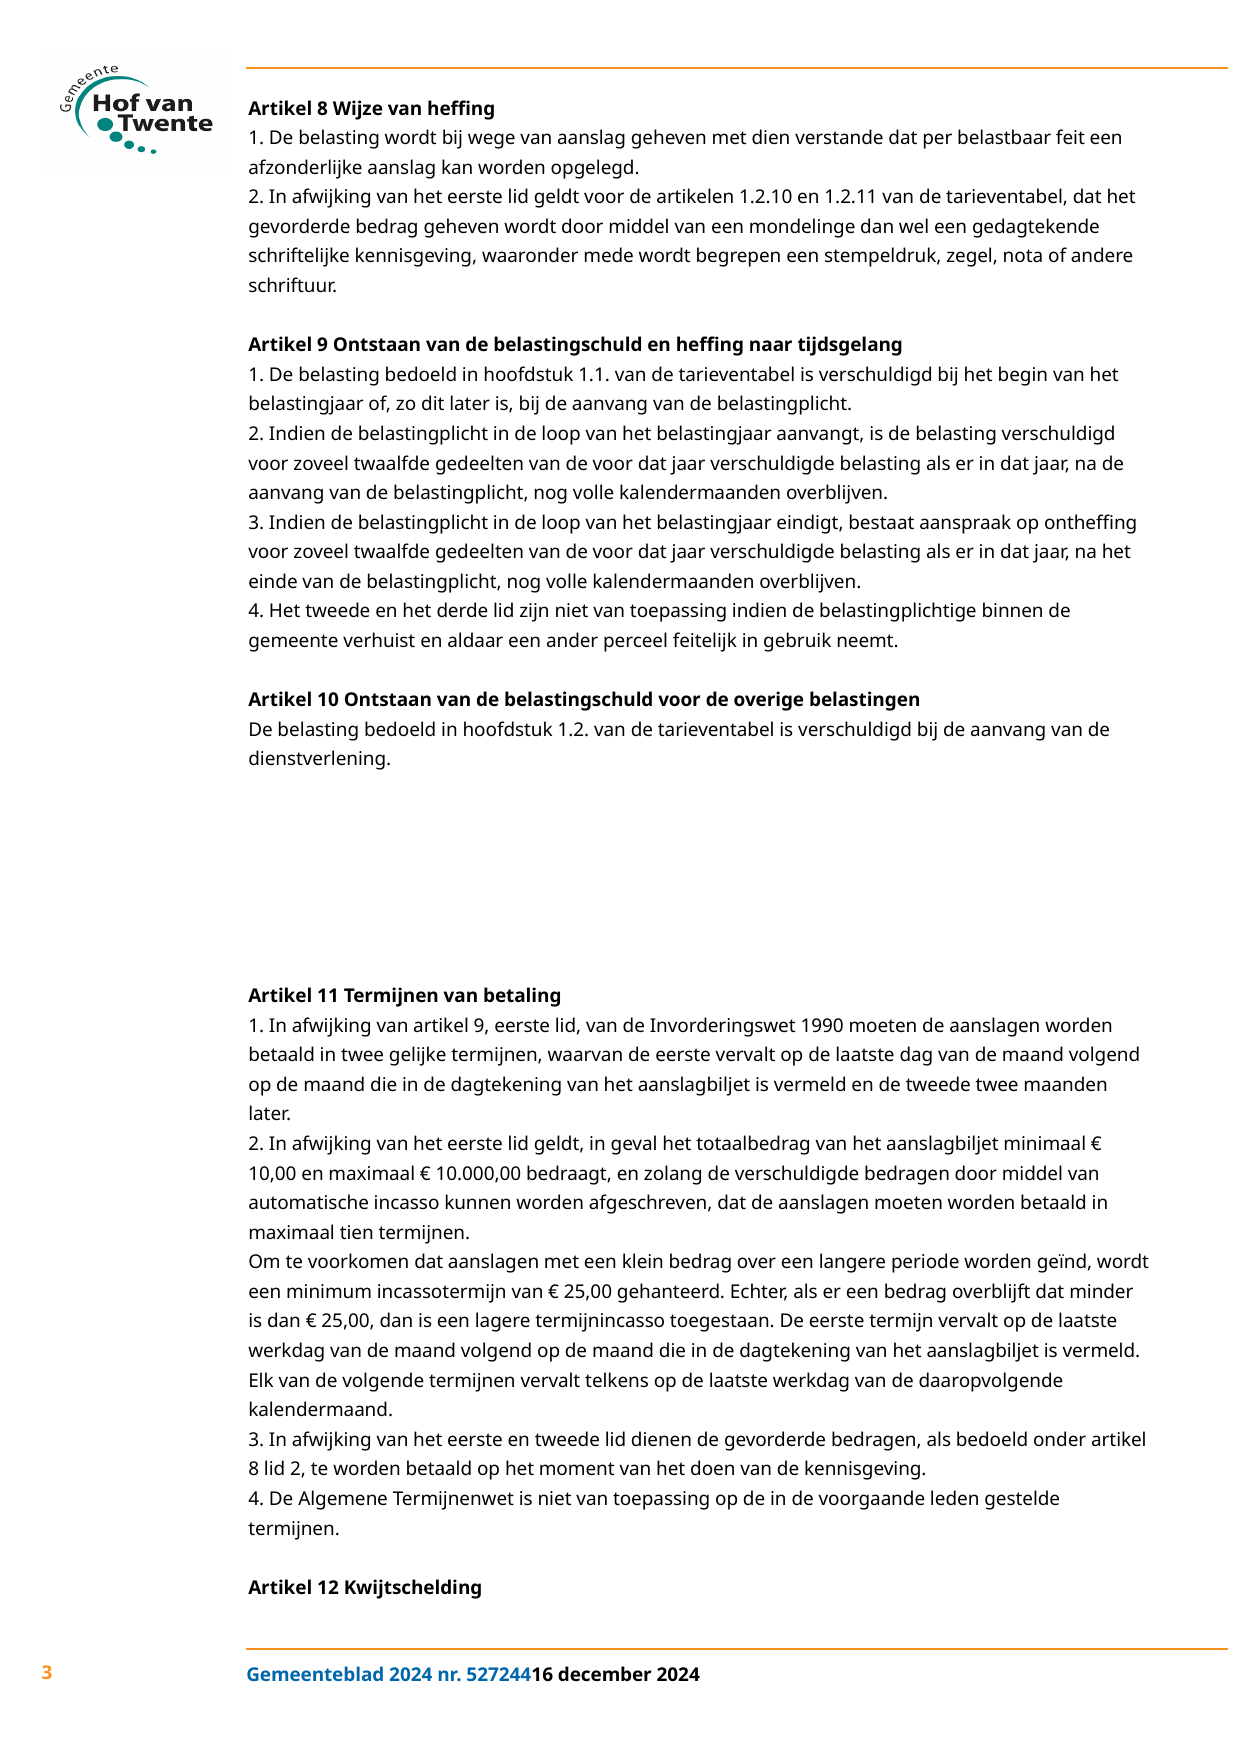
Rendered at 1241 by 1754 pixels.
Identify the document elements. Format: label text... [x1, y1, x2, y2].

text De belasting bedoeld in hoofdstuk 1.2. van de tarieventabel is verschuldigd bij de aanvang van de dienstverlening. [248, 716, 1152, 771]
text 2. In afwijking van het eerste lid geldt, in geval het totaalbedrag van het aanslagbiljet minimaal € 10,00 en maximaal € 10.000,00 bedraagt, en zolang de verschuldigde bedragen door middel van automatische incasso kunnen worden afgeschreven, dat de aanslagen moeten worden betaald in maximaal tien termijnen. [248, 1130, 1152, 1245]
text 1. In afwijking van artikel 9, eerste lid, van de Invorderingswet 1990 moeten de aanslagen worden betaald in twee gelijke termijnen, waarvan de eerste vervalt op de laatste dag van de maand volgend op de maand die in de dagtekening van het aanslagbiljet is vermeld en de tweede twee maanden later. [248, 1012, 1152, 1126]
text Artikel 8 Wijze van heffing [248, 95, 1152, 121]
text 1. De belasting wordt bij wege van aanslag geheven met dien verstande dat per belastbaar feit een afzonderlijke aanslag kan worden opgelegd. [248, 124, 1152, 180]
picture [41, 47, 231, 172]
text 1. De belasting bedoeld in hoofdstuk 1.1. van de tarieventabel is verschuldigd bij het begin van het belastingjaar of, zo dit later is, bij de aanvang van de belastingplicht. [248, 361, 1152, 416]
text 3. Indien de belastingplicht in de loop van het belastingjaar eindigt, bestaat aanspraak op ontheffing voor zoveel twaalfde gedeelten van de voor dat jaar verschuldigde belasting als er in dat jaar, na het einde van de belastingplicht, nog volle kalendermaanden overblijven. [248, 509, 1152, 594]
text 4. Het tweede en het derde lid zijn niet van toepassing indien de belastingplichtige binnen de gemeente verhuist en aldaar een ander perceel feitelijk in gebruik neemt. [248, 598, 1152, 653]
text 4. De Algemene Termijnenwet is niet van toepassing op de in de voorgaande leden gestelde termijnen. [248, 1485, 1152, 1541]
text 2. In afwijking van het eerste lid geldt voor de artikelen 1.2.10 en 1.2.11 van de tarieventabel, dat het gevorderde bedrag geheven wordt door middel van een mondelinge dan wel een gedagtekende schriftelijke kennisgeving, waaronder mede wordt begrepen een stempeldruk, zegel, nota of andere schriftuur. [248, 183, 1152, 298]
text Om te voorkomen dat aanslagen met een klein bedrag over een langere periode worden geïnd, wordt een minimum incassotermijn van € 25,00 gehanteerd. Echter, als er een bedrag overblijft dat minder is dan € 25,00, dan is een lagere termijnincasso toegestaan. De eerste termijn vervalt op de laatste werkdag van de maand volgend op de maand die in de dagtekening van het aanslagbiljet is vermeld. Elk van de volgende termijnen vervalt telkens op de laatste werkdag van de daaropvolgende kalendermaand. [248, 1248, 1152, 1422]
text Artikel 12 Kwijtschelding [248, 1574, 1152, 1600]
text Artikel 9 Ontstaan van de belastingschuld en heffing naar tijdsgelang [248, 331, 1152, 357]
text 2. Indien de belastingplicht in de loop van het belastingjaar aanvangt, is de belasting verschuldigd voor zoveel twaalfde gedeelten van de voor dat jaar verschuldigde belasting als er in dat jaar, na de aanvang van de belastingplicht, nog volle kalendermaanden overblijven. [248, 420, 1152, 505]
text Artikel 11 Termijnen van betaling [248, 982, 1152, 1008]
text 3. In afwijking van het eerste en tweede lid dienen de gevorderde bedragen, als bedoeld onder artikel 8 lid 2, te worden betaald op het moment van het doen van de kennisgeving. [248, 1426, 1152, 1481]
text Artikel 10 Ontstaan van de belastingschuld voor de overige belastingen [248, 686, 1152, 712]
